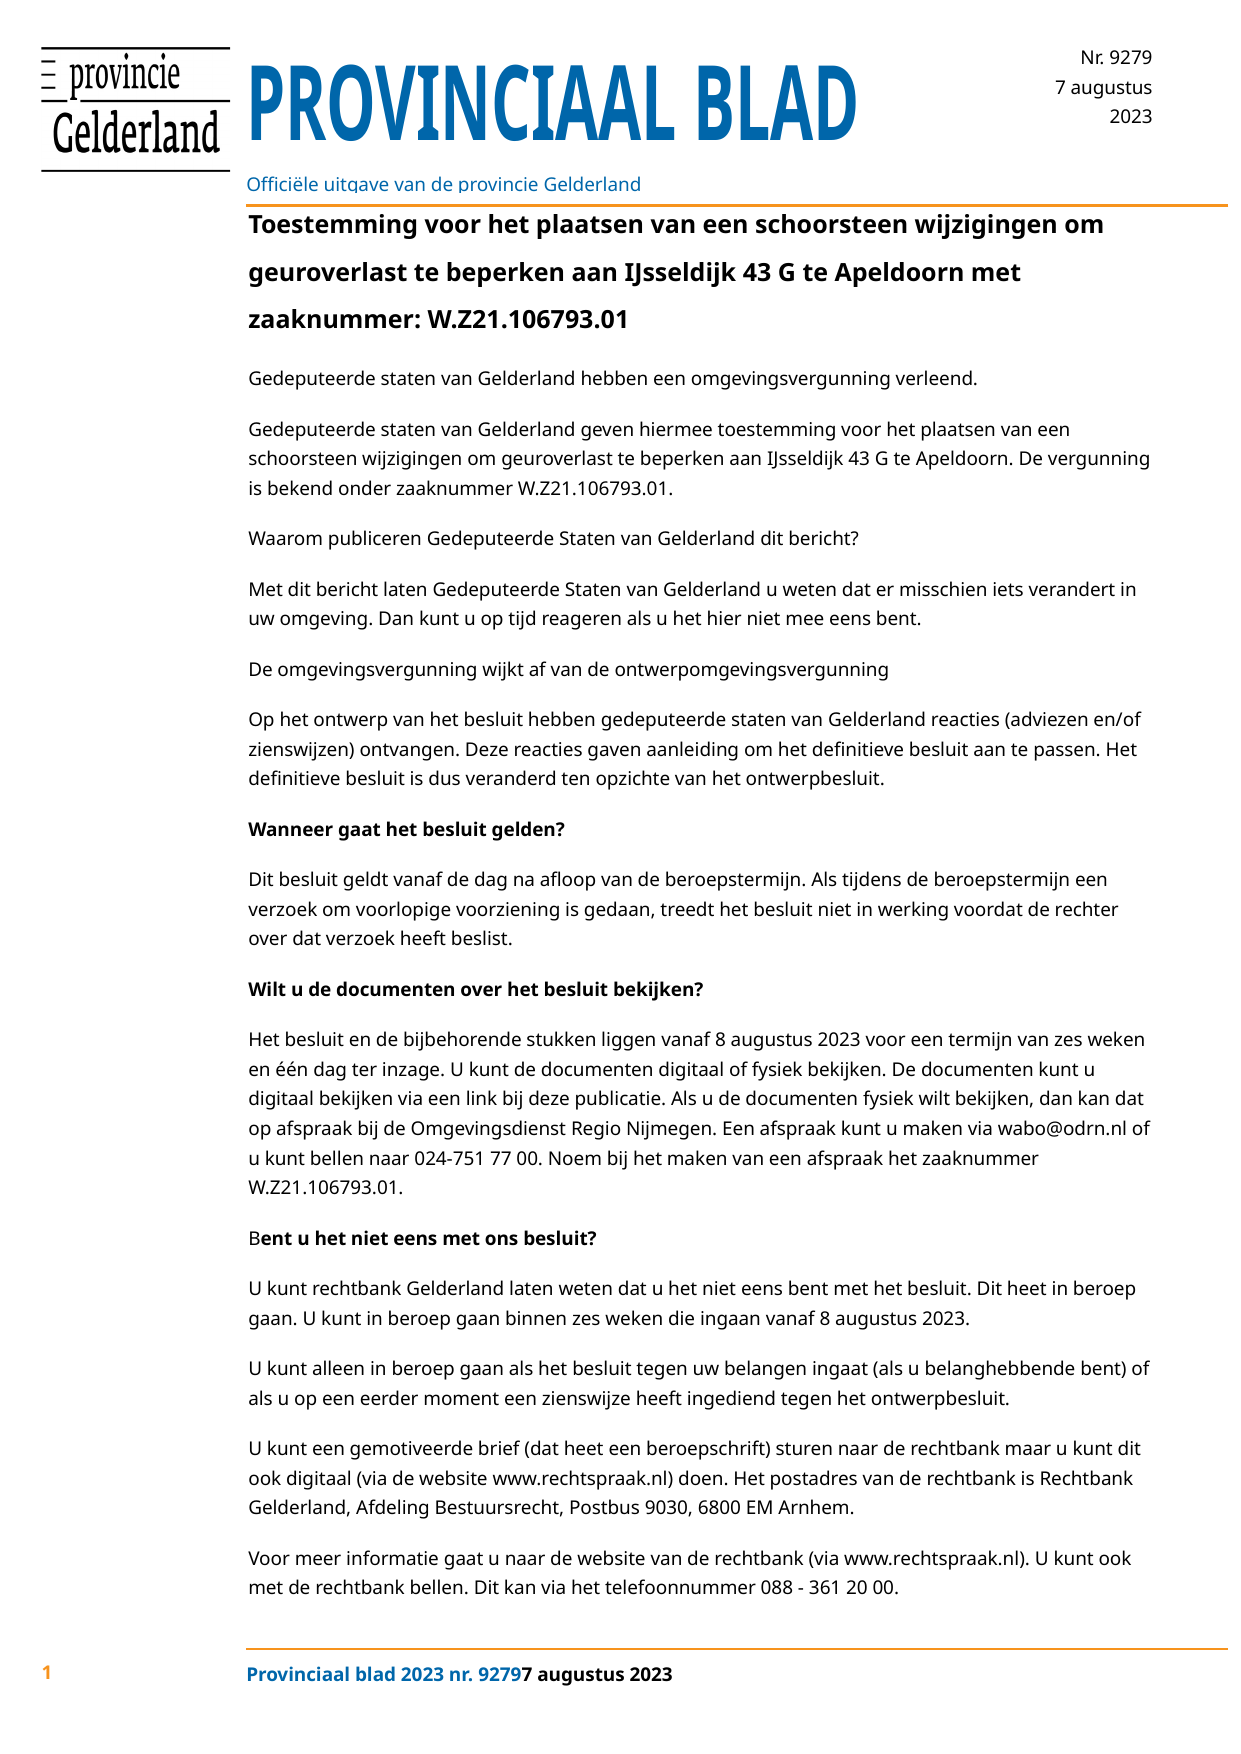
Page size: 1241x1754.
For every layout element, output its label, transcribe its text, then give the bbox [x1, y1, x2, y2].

text Wilt u de documenten over het besluit bekijken? [248, 976, 1152, 1002]
text Gedeputeerde staten van Gelderland geven hiermee toestemming voor het plaatsen van een schoorsteen wijzigingen om geuroverlast te beperken aan IJsseldijk 43 G te Apeldoorn. De vergunning is bekend onder zaaknummer W.Z21.106793.01. [248, 416, 1152, 501]
text U kunt een gemotiveerde brief (dat heet een beroepschrift) sturen naar de rechtbank maar u kunt dit ook digitaal (via de website www.rechtspraak.nl) doen. Het postadres van de rechtbank is Rechtbank Gelderland, Afdeling Bestuursrecht, Postbus 9030, 6800 EM Arnhem. [248, 1435, 1152, 1520]
text Op het ontwerp van het besluit hebben gedeputeerde staten van Gelderland reacties (adviezen en/of zienswijzen) ontvangen. Deze reacties gaven aanleiding om het definitieve besluit aan te passen. Het definitieve besluit is dus veranderd ten opzichte van het ontwerpbesluit. [248, 706, 1152, 791]
text Dit besluit geldt vanaf de dag na afloop van de beroepstermijn. Als tijdens de beroepstermijn een verzoek om voorlopige voorziening is gedaan, treedt het besluit niet in werking voordat de rechter over dat verzoek heeft beslist. [248, 866, 1152, 951]
text Wanneer gaat het besluit gelden? [248, 816, 1152, 842]
text Met dit bericht laten Gedeputeerde Staten van Gelderland u weten dat er misschien iets verandert in uw omgeving. Dan kunt u op tijd reageren als u het hier niet mee eens bent. [248, 576, 1152, 631]
text Bent u het niet eens met ons besluit? [248, 1225, 1152, 1250]
text Het besluit en de bijbehorende stukken liggen vanaf 8 augustus 2023 voor een termijn van zes weken en één dag ter inzage. U kunt de documenten digitaal of fysiek bekijken. De documenten kunt u digitaal bekijken via een link bij deze publicatie. Als u de documenten fysiek wilt bekijken, dan kan dat op afspraak bij de Omgevingsdienst Regio Nijmegen. Een afspraak kunt u maken via wabo@odrn.nl of u kunt bellen naar 024-751 77 00. Noem bij het maken van een afspraak het zaaknummer W.Z21.106793.01. [248, 1026, 1152, 1200]
text U kunt alleen in beroep gaan als het besluit tegen uw belangen ingaat (als u belanghebbende bent) of als u op een eerder moment een zienswijze heeft ingediend tegen het ontwerpbesluit. [248, 1355, 1152, 1410]
text Voor meer informatie gaat u naar de website van de rechtbank (via www.rechtspraak.nl). U kunt ook met de rechtbank bellen. Dit kan via het telefoonnummer 088 - 361 20 00. [248, 1545, 1152, 1600]
text De omgevingsvergunning wijkt af van de ontwerpomgevingsvergunning [248, 656, 1152, 682]
text Toestemming voor het plaatsen van een schoorsteen wijzigingen om geuroverlast te beperken aan IJsseldijk 43 G te Apeldoorn met zaaknummer: W.Z21.106793.01 [248, 207, 1152, 336]
text U kunt rechtbank Gelderland laten weten dat u het niet eens bent met het besluit. Dit heet in beroep gaan. U kunt in beroep gaan binnen zes weken die ingaan vanaf 8 augustus 2023. [248, 1275, 1152, 1330]
picture [41, 47, 231, 172]
text Gedeputeerde staten van Gelderland hebben een omgevingsvergunning verleend. [248, 366, 1152, 391]
text Waarom publiceren Gedeputeerde Staten van Gelderland dit bericht? [248, 526, 1152, 551]
